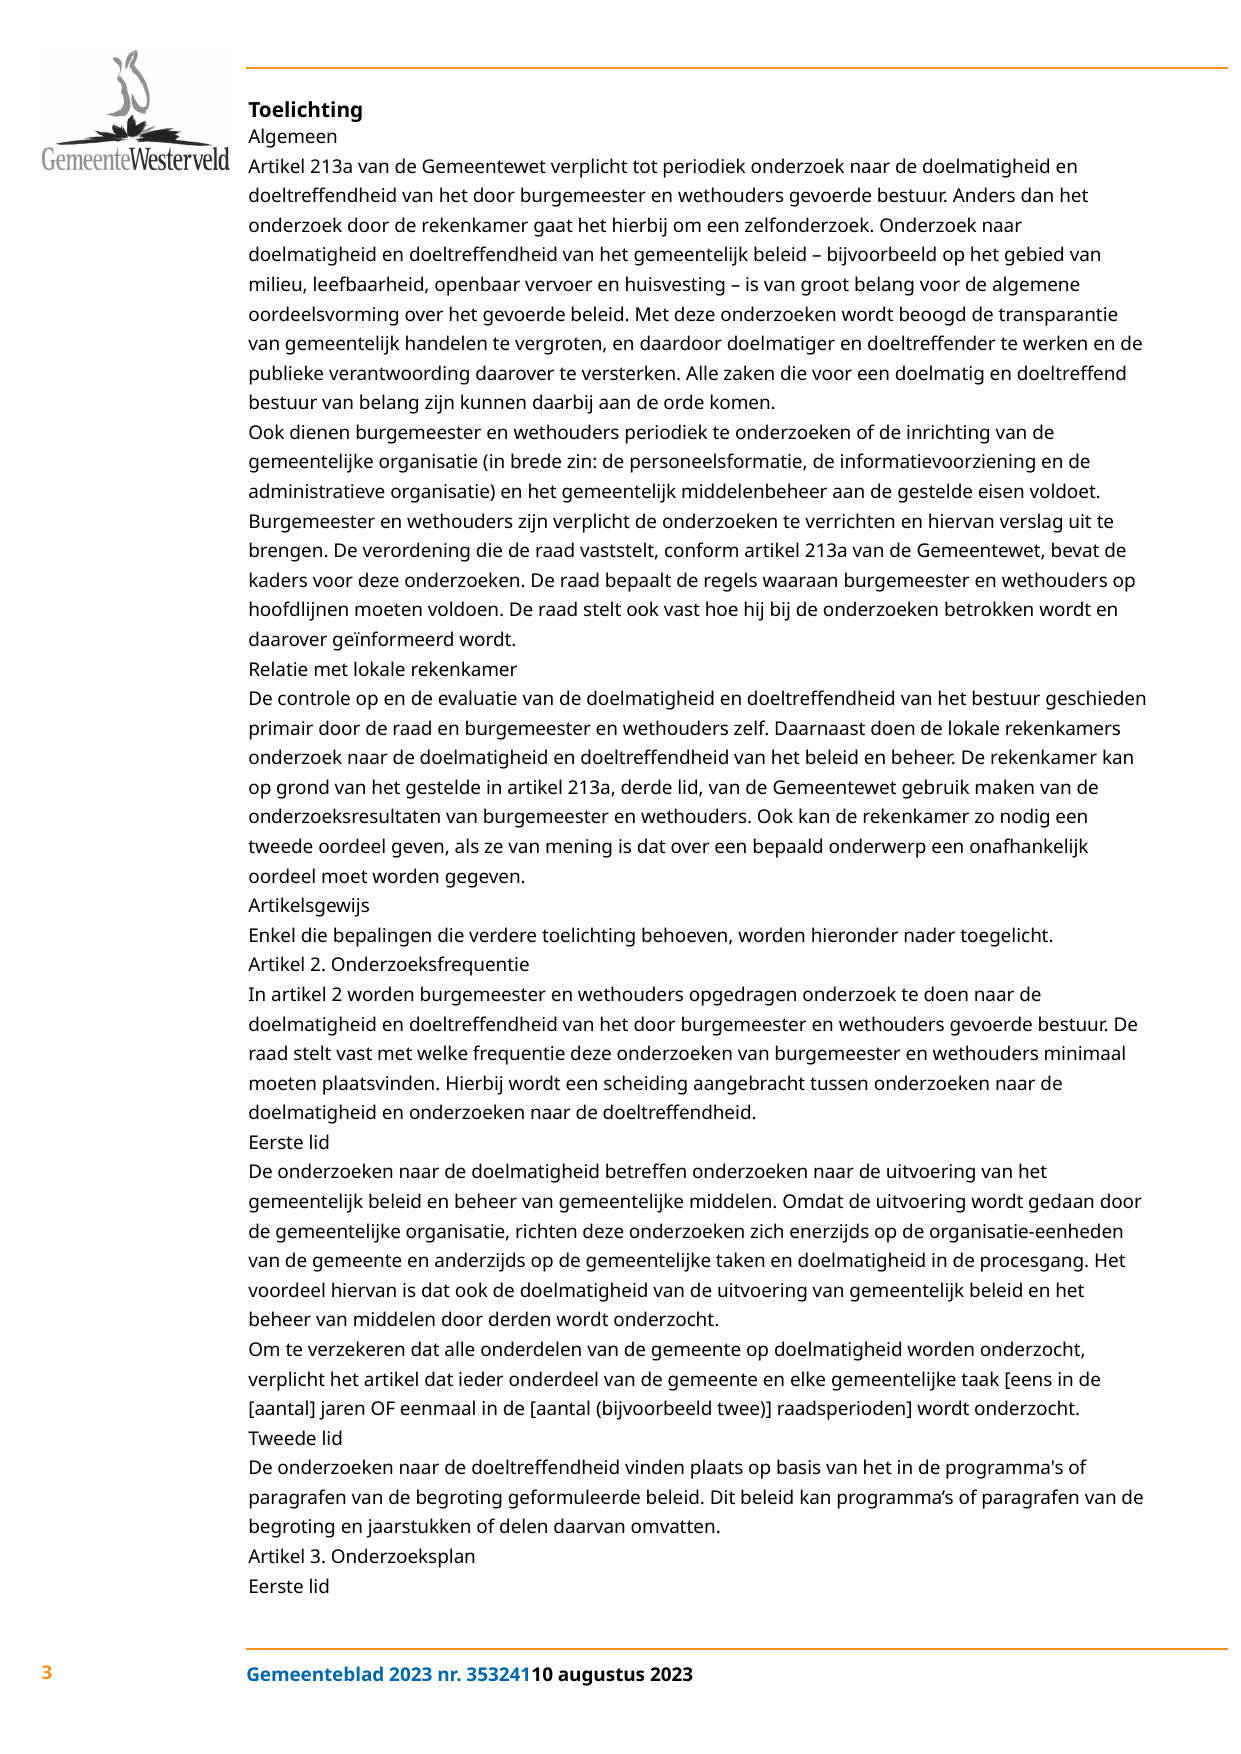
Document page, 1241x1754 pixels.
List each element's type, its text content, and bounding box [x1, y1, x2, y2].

text Burgemeester en wethouders zijn verplicht de onderzoeken te verrichten en hiervan verslag uit te brengen. De verordening die de raad vaststelt, conform artikel 213a van de Gemeentewet, bevat de kaders voor deze onderzoeken. De raad bepaalt de regels waaraan burgemeester en wethouders op hoofdlijnen moeten voldoen. De raad stelt ook vast hoe hij bij de onderzoeken betrokken wordt en daarover geïnformeerd wordt. [248, 508, 1152, 652]
text Ook dienen burgemeester en wethouders periodiek te onderzoeken of de inrichting van de gemeentelijke organisatie (in brede zin: de personeelsformatie, de informatievoorziening en de administratieve organisatie) en het gemeentelijk middelenbeheer aan de gestelde eisen voldoet. [248, 419, 1152, 504]
text Eerste lid [248, 1573, 1152, 1599]
text De onderzoeken naar de doelmatigheid betreffen onderzoeken naar de uitvoering van het gemeentelijk beleid en beheer van gemeentelijke middelen. Omdat de uitvoering wordt gedaan door de gemeentelijke organisatie, richten deze onderzoeken zich enerzijds op de organisatie-eenheden van de gemeente en anderzijds op de gemeentelijke taken en doelmatigheid in de procesgang. Het voordeel hiervan is dat ook de doelmatigheid van de uitvoering van gemeentelijk beleid en het beheer van middelen door derden wordt onderzocht. [248, 1159, 1152, 1332]
text Artikel 213a van de Gemeentewet verplicht tot periodiek onderzoek naar de doelmatigheid en doeltreffendheid van het door burgemeester en wethouders gevoerde bestuur. Anders dan het onderzoek door de rekenkamer gaat het hierbij om een zelfonderzoek. Onderzoek naar doelmatigheid en doeltreffendheid van het gemeentelijk beleid – bijvoorbeeld op het gebied van milieu, leefbaarheid, openbaar vervoer en huisvesting – is van groot belang voor de algemene oordeelsvorming over het gevoerde beleid. Met deze onderzoeken wordt beoogd de transparantie van gemeentelijk handelen te vergroten, en daardoor doelmatiger en doeltreffender te werken en de publieke verantwoording daarover te versterken. Alle zaken die voor een doelmatig en doeltreffend bestuur van belang zijn kunnen daarbij aan de orde komen. [248, 153, 1152, 415]
text Enkel die bepalingen die verdere toelichting behoeven, worden hieronder nader toegelicht. [248, 922, 1152, 948]
text Tweede lid [248, 1425, 1152, 1451]
text Relatie met lokale rekenkamer [248, 656, 1152, 682]
text In artikel 2 worden burgemeester en wethouders opgedragen onderzoek te doen naar de doelmatigheid en doeltreffendheid van het door burgemeester en wethouders gevoerde bestuur. De raad stelt vast met welke frequentie deze onderzoeken van burgemeester en wethouders minimaal moeten plaatsvinden. Hierbij wordt een scheiding aangebracht tussen onderzoeken naar de doelmatigheid en onderzoeken naar de doeltreffendheid. [248, 981, 1152, 1125]
text Eerste lid [248, 1129, 1152, 1155]
text Toelichting [248, 95, 1152, 123]
text Algemeen [248, 123, 1152, 149]
text Artikel 2. Onderzoeksfrequentie [248, 952, 1152, 977]
picture [41, 47, 231, 172]
text Om te verzekeren dat alle onderdelen van de gemeente op doelmatigheid worden onderzocht, verplicht het artikel dat ieder onderdeel van de gemeente en elke gemeentelijke taak [eens in de [aantal] jaren OF eenmaal in de [aantal (bijvoorbeeld twee)] raadsperioden] wordt onderzocht. [248, 1336, 1152, 1421]
text Artikelsgewijs [248, 892, 1152, 918]
text Artikel 3. Onderzoeksplan [248, 1543, 1152, 1569]
text De controle op en de evaluatie van de doelmatigheid en doeltreffendheid van het bestuur geschieden primair door de raad en burgemeester en wethouders zelf. Daarnaast doen de lokale rekenkamers onderzoek naar de doelmatigheid en doeltreffendheid van het beleid en beheer. De rekenkamer kan op grond van het gestelde in artikel 213a, derde lid, van de Gemeentewet gebruik maken van de onderzoeksresultaten van burgemeester en wethouders. Ook kan de rekenkamer zo nodig een tweede oordeel geven, als ze van mening is dat over een bepaald onderwerp een onafhankelijk oordeel moet worden gegeven. [248, 685, 1152, 889]
text De onderzoeken naar de doeltreffendheid vinden plaats op basis van het in de programma's of paragrafen van de begroting geformuleerde beleid. Dit beleid kan programma’s of paragrafen van de begroting en jaarstukken of delen daarvan omvatten. [248, 1454, 1152, 1539]
